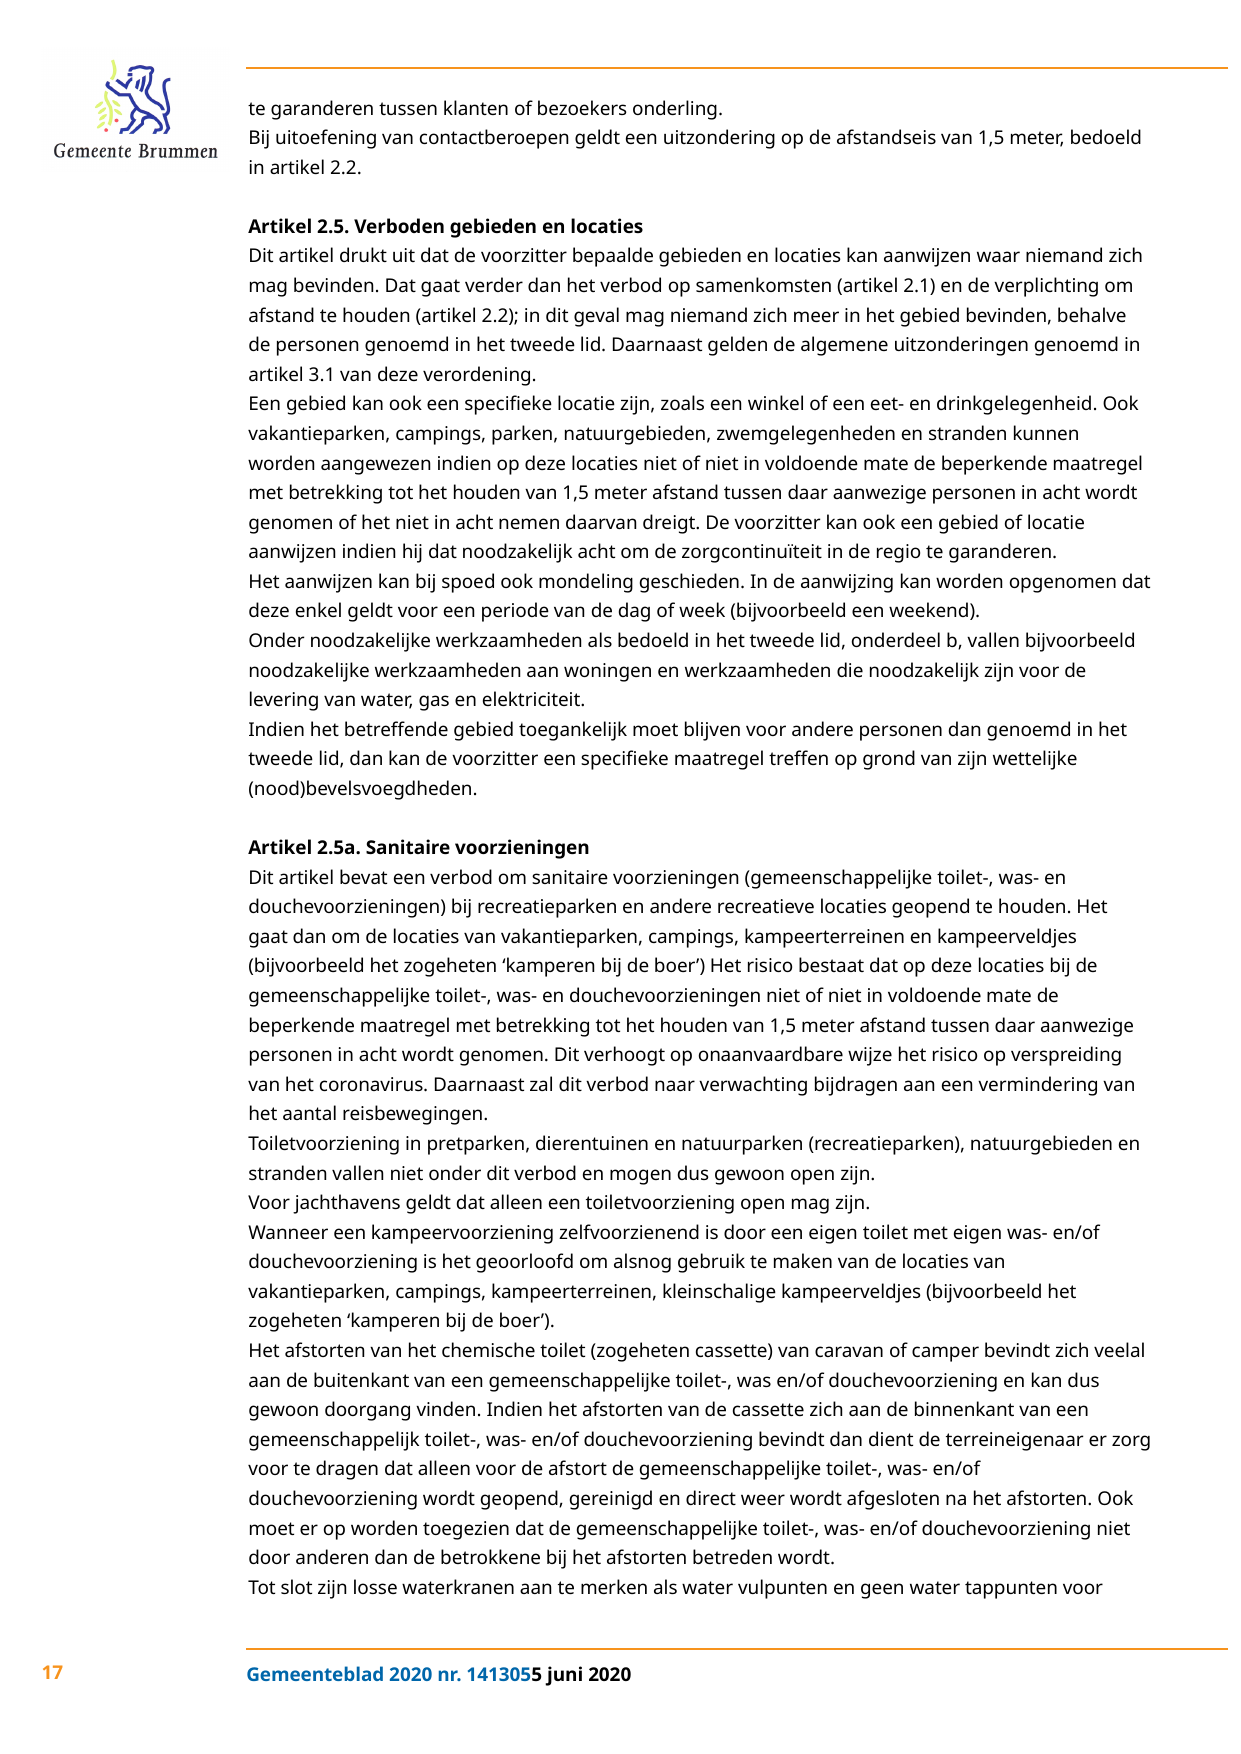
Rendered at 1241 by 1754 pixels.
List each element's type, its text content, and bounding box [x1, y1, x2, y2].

text Artikel 2.5a. Sanitaire voorzieningen [248, 834, 1152, 860]
picture [41, 47, 231, 172]
text Het aanwijzen kan bij spoed ook mondeling geschieden. In de aanwijzing kan worden opgenomen dat deze enkel geldt voor een periode van de dag of week (bijvoorbeeld een weekend). [248, 568, 1152, 623]
text Tot slot zijn losse waterkranen aan te merken als water vulpunten en geen water tappunten voor [248, 1574, 1152, 1600]
text Het afstorten van het chemische toilet (zogeheten cassette) van caravan of camper bevindt zich veelal aan de buitenkant van een gemeenschappelijke toilet-, was en/of douchevoorziening en kan dus gewoon doorgang vinden. Indien het afstorten van de cassette zich aan de binnenkant van een gemeenschappelijk toilet-, was- en/of douchevoorziening bevindt dan dient de terreineigenaar er zorg voor te dragen dat alleen voor de afstort de gemeenschappelijke toilet-, was- en/of douchevoorziening wordt geopend, gereinigd en direct weer wordt afgesloten na het afstorten. Ook moet er op worden toegezien dat de gemeenschappelijke toilet-, was- en/of douchevoorziening niet door anderen dan de betrokkene bij het afstorten betreden wordt. [248, 1337, 1152, 1570]
text Indien het betreffende gebied toegankelijk moet blijven voor andere personen dan genoemd in het tweede lid, dan kan de voorzitter een specifieke maatregel treffen op grond van zijn wettelijke (nood)bevelsvoegdheden. [248, 716, 1152, 801]
text Wanneer een kampeervoorziening zelfvoorzienend is door een eigen toilet met eigen was- en/of douchevoorziening is het geoorloofd om alsnog gebruik te maken van de locaties van vakantieparken, campings, kampeerterreinen, kleinschalige kampeerveldjes (bijvoorbeeld het zogeheten ‘kamperen bij de boer’). [248, 1219, 1152, 1333]
text Bij uitoefening van contactberoepen geldt een uitzondering op de afstandseis van 1,5 meter, bedoeld in artikel 2.2. [248, 124, 1152, 180]
text Voor jachthavens geldt dat alleen een toiletvoorziening open mag zijn. [248, 1189, 1152, 1215]
text Onder noodzakelijke werkzaamheden als bedoeld in het tweede lid, onderdeel b, vallen bijvoorbeeld noodzakelijke werkzaamheden aan woningen en werkzaamheden die noodzakelijk zijn voor de levering van water, gas en elektriciteit. [248, 627, 1152, 712]
text Artikel 2.5. Verboden gebieden en locaties [248, 213, 1152, 239]
text Dit artikel drukt uit dat de voorzitter bepaalde gebieden en locaties kan aanwijzen waar niemand zich mag bevinden. Dat gaat verder dan het verbod op samenkomsten (artikel 2.1) en de verplichting om afstand te houden (artikel 2.2); in dit geval mag niemand zich meer in het gebied bevinden, behalve de personen genoemd in het tweede lid. Daarnaast gelden de algemene uitzonderingen genoemd in artikel 3.1 van deze verordening. [248, 243, 1152, 387]
text Dit artikel bevat een verbod om sanitaire voorzieningen (gemeenschappelijke toilet-, was- en douchevoorzieningen) bij recreatieparken en andere recreatieve locaties geopend te houden. Het gaat dan om de locaties van vakantieparken, campings, kampeerterreinen en kampeerveldjes (bijvoorbeeld het zogeheten ‘kamperen bij de boer’) Het risico bestaat dat op deze locaties bij de gemeenschappelijke toilet-, was- en douchevoorzieningen niet of niet in voldoende mate de beperkende maatregel met betrekking tot het houden van 1,5 meter afstand tussen daar aanwezige personen in acht wordt genomen. Dit verhoogt op onaanvaardbare wijze het risico op verspreiding van het coronavirus. Daarnaast zal dit verbod naar verwachting bijdragen aan een vermindering van het aantal reisbewegingen. [248, 864, 1152, 1126]
text Een gebied kan ook een specifieke locatie zijn, zoals een winkel of een eet- en drinkgelegenheid. Ook vakantieparken, campings, parken, natuurgebieden, zwemgelegenheden en stranden kunnen worden aangewezen indien op deze locaties niet of niet in voldoende mate de beperkende maatregel met betrekking tot het houden van 1,5 meter afstand tussen daar aanwezige personen in acht wordt genomen of het niet in acht nemen daarvan dreigt. De voorzitter kan ook een gebied of locatie aanwijzen indien hij dat noodzakelijk acht om de zorgcontinuïteit in de regio te garanderen. [248, 391, 1152, 564]
text te garanderen tussen klanten of bezoekers onderling. [248, 95, 1152, 121]
text Toiletvoorziening in pretparken, dierentuinen en natuurparken (recreatieparken), natuurgebieden en stranden vallen niet onder dit verbod en mogen dus gewoon open zijn. [248, 1130, 1152, 1186]
